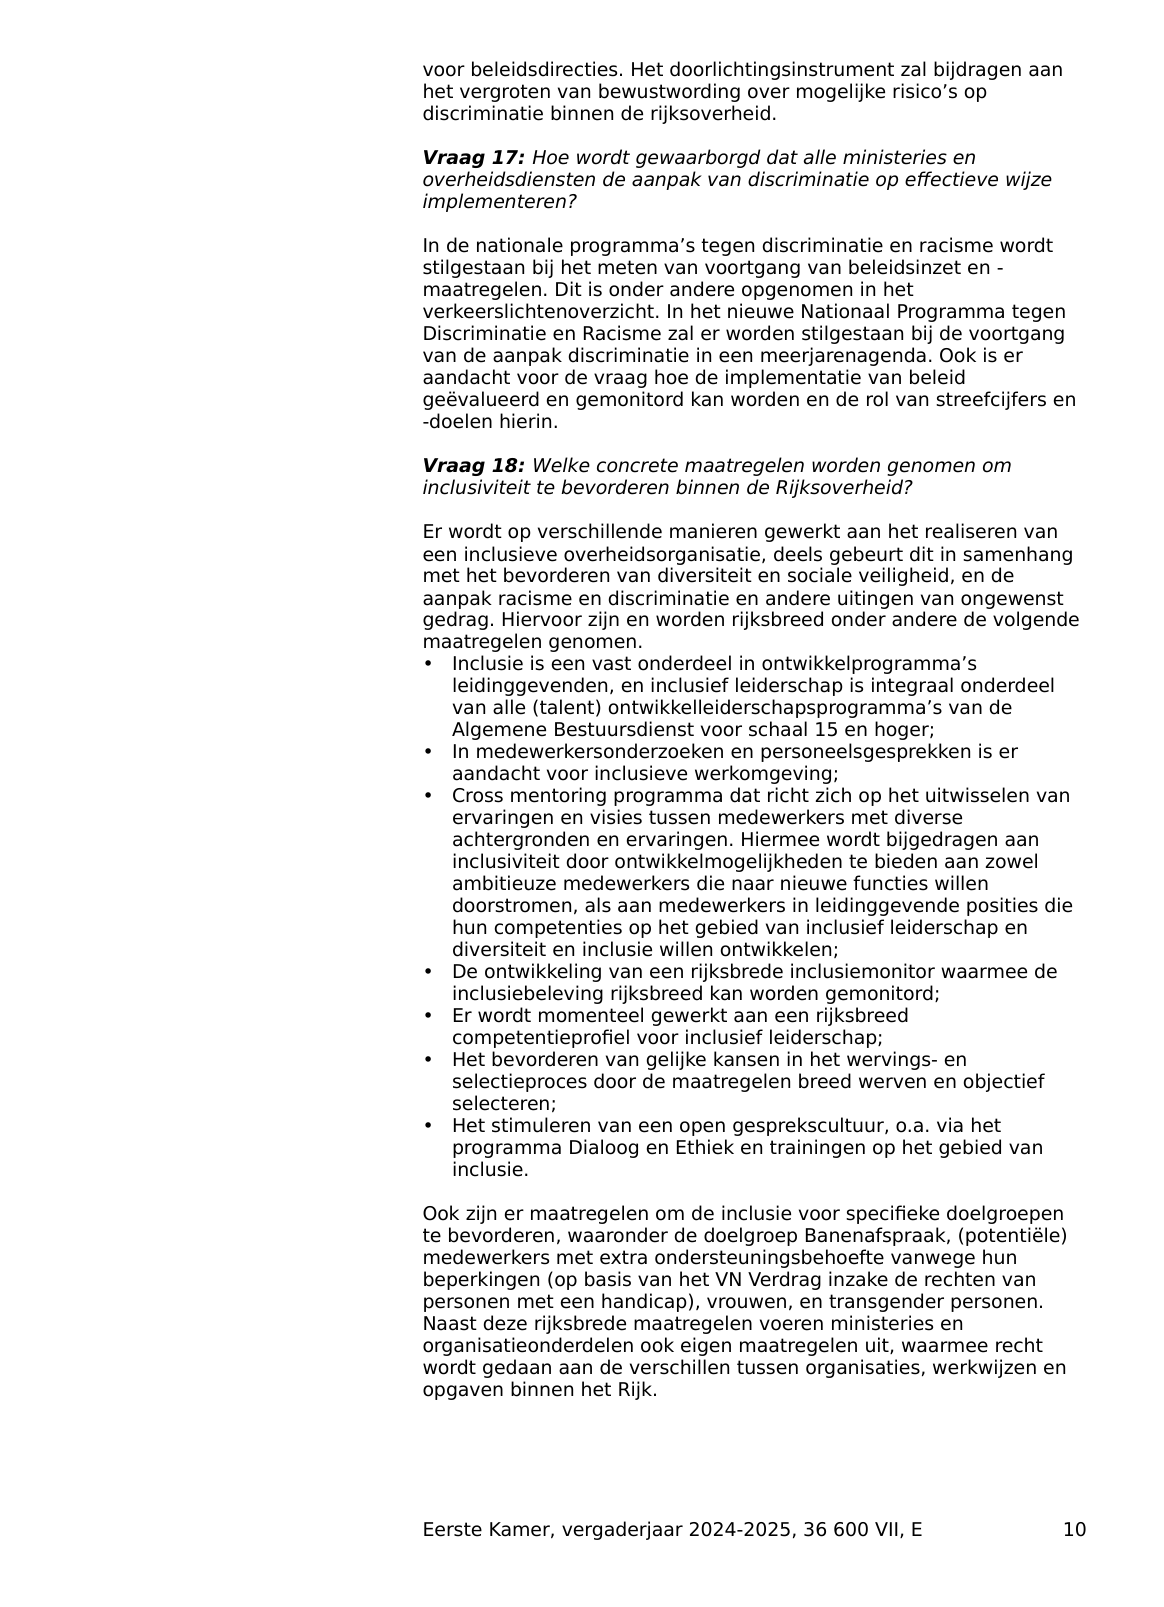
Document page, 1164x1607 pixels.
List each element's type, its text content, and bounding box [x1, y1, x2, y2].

text • In medewerkersonderzoeken en personeelsgesprekken is er aandacht voor inclusieve werkomgeving; [422, 741, 1087, 785]
text In de nationale programma’s tegen discriminatie en racisme wordt stilgestaan bij het meten van voortgang van beleidsinzet en -maatregelen. Dit is onder andere opgenomen in het verkeerslichtenoverzicht. In het nieuwe Nationaal Programma tegen Discriminatie en Racisme zal er worden stilgestaan bij de voortgang van de aanpak discriminatie in een meerjarenagenda. Ook is er aandacht voor de vraag hoe de implementatie van beleid geëvalueerd en gemonitord kan worden en de rol van streefcijfers en -doelen hierin. [422, 235, 1087, 433]
text • Cross mentoring programma dat richt zich op het uitwisselen van ervaringen en visies tussen medewerkers met diverse achtergronden en ervaringen. Hiermee wordt bijgedragen aan inclusiviteit door ontwikkelmogelijkheden te bieden aan zowel ambitieuze medewerkers die naar nieuwe functies willen doorstromen, als aan medewerkers in leidinggevende posities die hun competenties op het gebied van inclusief leiderschap en diversiteit en inclusie willen ontwikkelen; [422, 785, 1087, 961]
text Ook zijn er maatregelen om de inclusie voor specifieke doelgroepen te bevorderen, waaronder de doelgroep Banenafspraak, (potentiële) medewerkers met extra ondersteuningsbehoefte vanwege hun beperkingen (op basis van het VN Verdrag inzake de rechten van personen met een handicap), vrouwen, en transgender personen. [422, 1203, 1087, 1313]
text Vraag 17: Hoe wordt gewaarborgd dat alle ministeries en overheidsdiensten de aanpak van discriminatie op effectieve wijze implementeren? [422, 147, 1087, 213]
text voor beleidsdirecties. Het doorlichtingsinstrument zal bijdragen aan het vergroten van bewustwording over mogelijke risico’s op discriminatie binnen de rijksoverheid. [422, 59, 1087, 125]
text • Er wordt momenteel gewerkt aan een rijksbreed competentieprofiel voor inclusief leiderschap; [422, 1005, 1087, 1049]
text Naast deze rijksbrede maatregelen voeren ministeries en organisatieonderdelen ook eigen maatregelen uit, waarmee recht wordt gedaan aan de verschillen tussen organisaties, werkwijzen en opgaven binnen het Rijk. [422, 1313, 1087, 1401]
text • Inclusie is een vast onderdeel in ontwikkelprogramma’s leidinggevenden, en inclusief leiderschap is integraal onderdeel van alle (talent) ontwikkelleiderschapsprogramma’s van de Algemene Bestuursdienst voor schaal 15 en hoger; [422, 653, 1087, 741]
text • De ontwikkeling van een rijksbrede inclusiemonitor waarmee de inclusiebeleving rijksbreed kan worden gemonitord; [422, 961, 1087, 1005]
text • Het bevorderen van gelijke kansen in het wervings- en selectieproces door de maatregelen breed werven en objectief selecteren; [422, 1049, 1087, 1115]
text Er wordt op verschillende manieren gewerkt aan het realiseren van een inclusieve overheidsorganisatie, deels gebeurt dit in samenhang met het bevorderen van diversiteit en sociale veiligheid, en de aanpak racisme en discriminatie en andere uitingen van ongewenst gedrag. Hiervoor zijn en worden rijksbreed onder andere de volgende maatregelen genomen. [422, 521, 1087, 653]
text Vraag 18: Welke concrete maatregelen worden genomen om inclusiviteit te bevorderen binnen de Rijksoverheid? [422, 455, 1087, 499]
text • Het stimuleren van een open gesprekscultuur, o.a. via het programma Dialoog en Ethiek en trainingen op het gebied van inclusie. [422, 1115, 1087, 1181]
